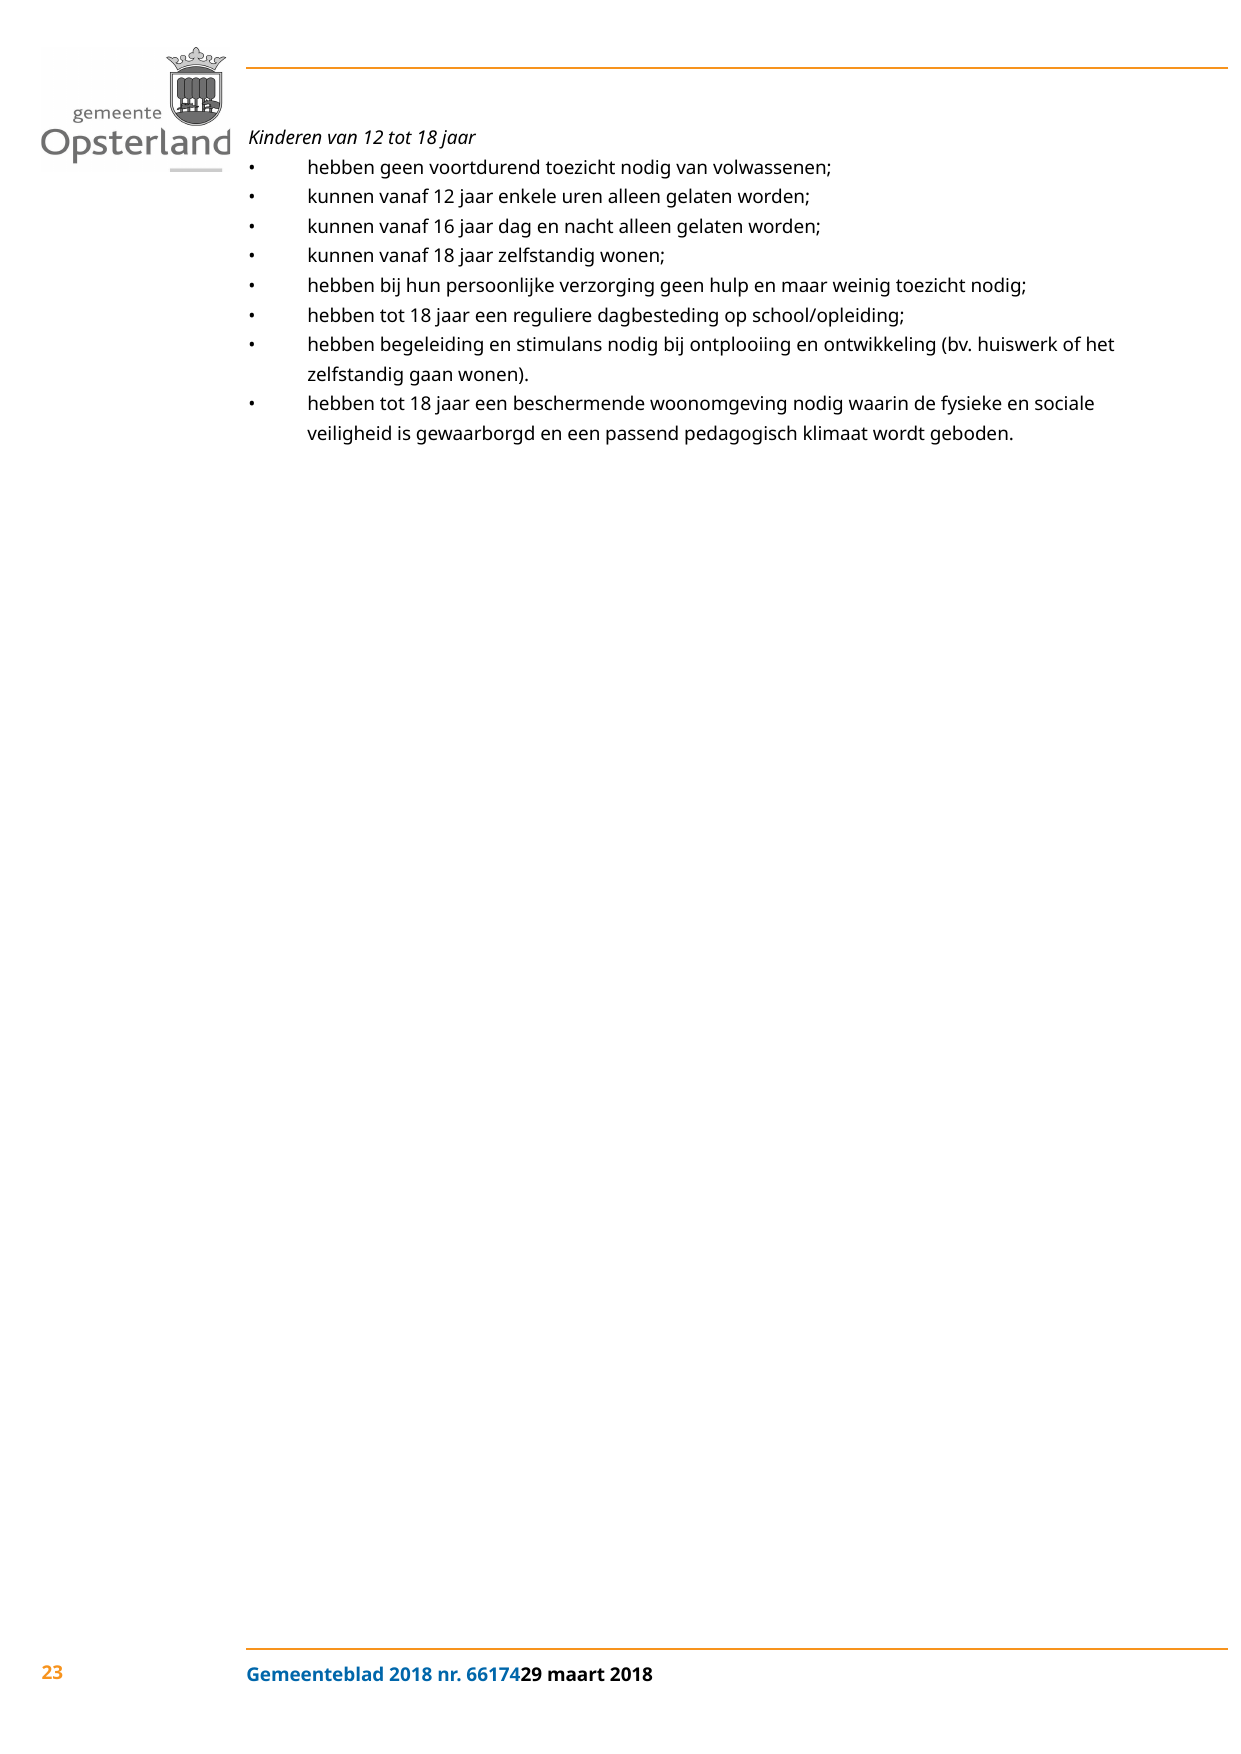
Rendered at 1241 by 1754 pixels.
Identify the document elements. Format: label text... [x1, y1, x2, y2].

list hebben bij hun persoonlijke verzorging geen hulp en maar weinig toezicht nodig; [248, 272, 1152, 298]
picture [41, 47, 231, 172]
list hebben tot 18 jaar een reguliere dagbesteding op school/opleiding; [248, 302, 1152, 328]
list kunnen vanaf 12 jaar enkele uren alleen gelaten worden; [248, 183, 1152, 209]
list kunnen vanaf 18 jaar zelfstandig wonen; [248, 243, 1152, 268]
list hebben geen voortdurend toezicht nodig van volwassenen; [248, 154, 1152, 180]
list kunnen vanaf 16 jaar dag en nacht alleen gelaten worden; [248, 213, 1152, 239]
list hebben begeleiding en stimulans nodig bij ontplooiing en ontwikkeling (bv. huiswerk of het zelfstandig gaan wonen). [248, 331, 1152, 387]
text Kinderen van 12 tot 18 jaar [248, 124, 1152, 150]
list hebben tot 18 jaar een beschermende woonomgeving nodig waarin de fysieke en sociale veiligheid is gewaarborgd en een passend pedagogisch klimaat wordt geboden. [248, 391, 1152, 446]
